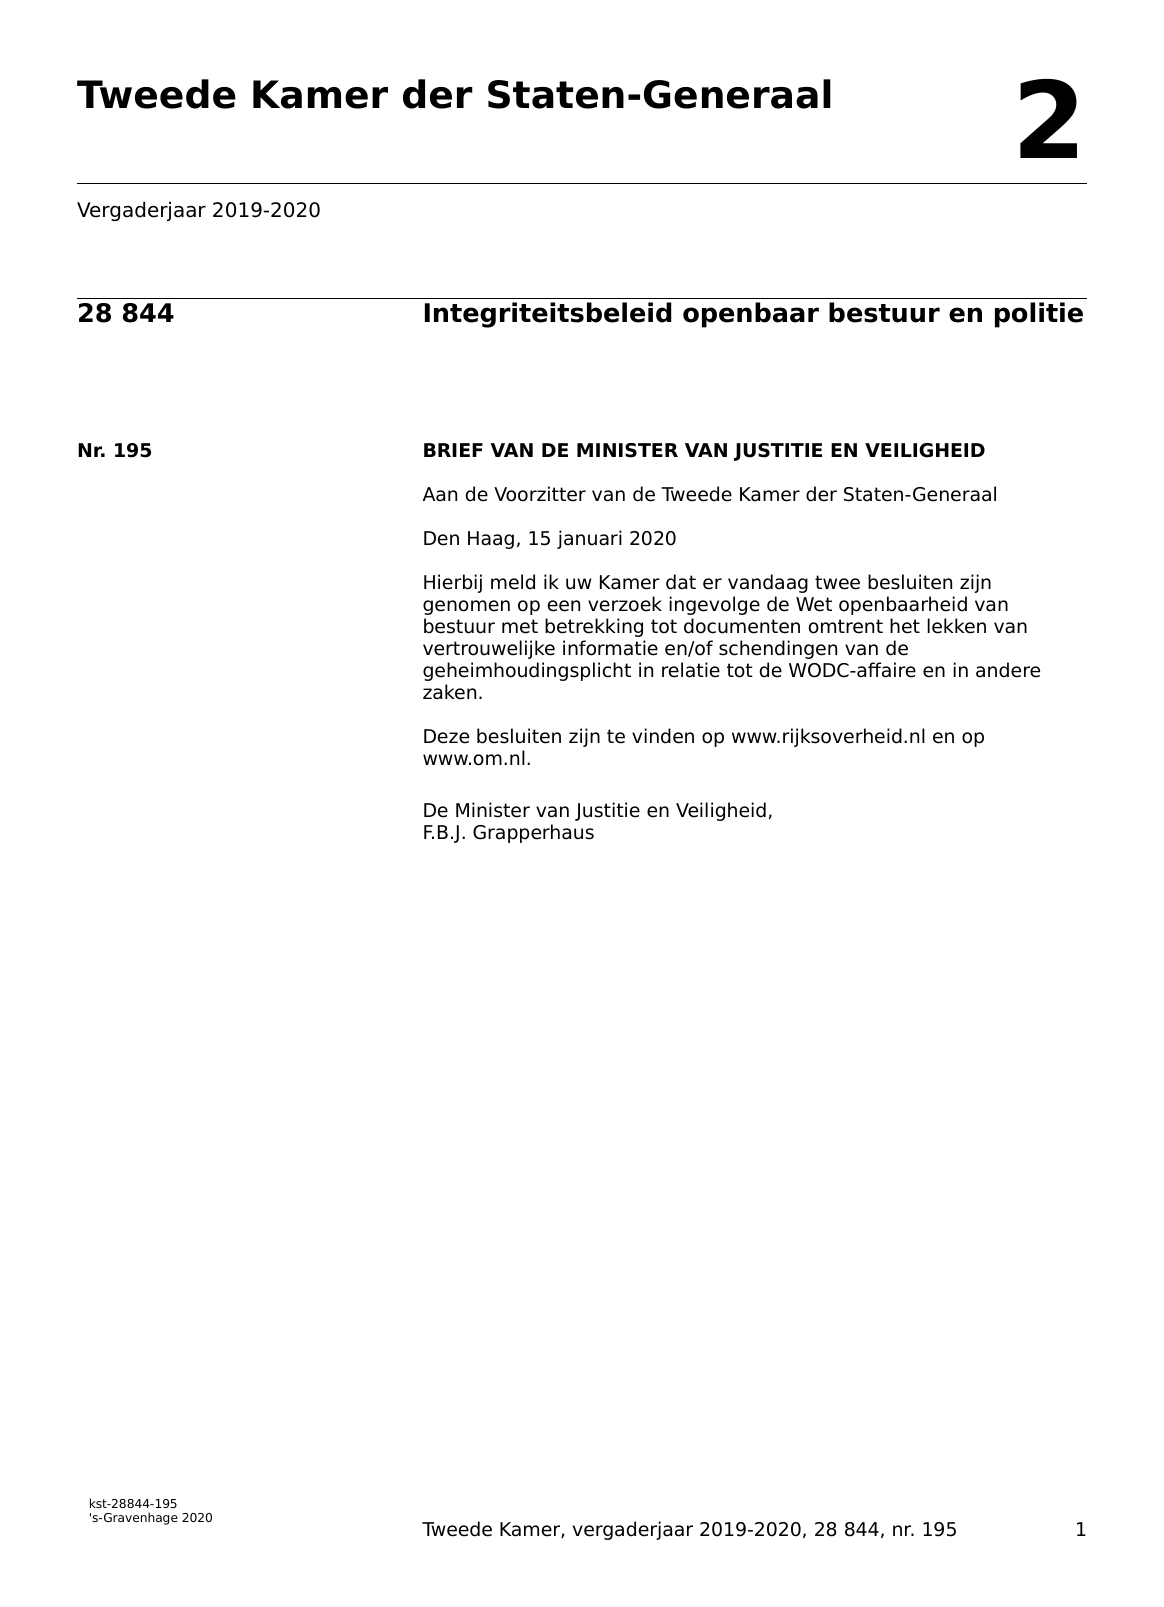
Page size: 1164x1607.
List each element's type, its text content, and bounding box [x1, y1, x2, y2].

subtitle 28 844 Integriteitsbeleid openbaar bestuur en politie [77, 299, 1087, 329]
text Den Haag, 15 januari 2020 [422, 528, 1087, 550]
subtitle Nr. 195 BRIEF VAN DE MINISTER VAN JUSTITIE EN VEILIGHEID [77, 440, 1087, 462]
text De Minister van Justitie en Veiligheid, F.B.J. Grapperhaus [422, 800, 1087, 844]
text Hierbij meld ik uw Kamer dat er vandaag twee besluiten zijn genomen op een verzoek ingevolge de Wet openbaarheid van bestuur met betrekking tot documenten omtrent het lekken van vertrouwelijke informatie en/of schendingen van de geheimhoudingsplicht in relatie tot de WODC-affaire en in andere zaken. [422, 572, 1087, 704]
table_header 2 [886, 59, 1087, 183]
text 's-Gravenhage 2020 [88, 1511, 323, 1525]
table_cell Vergaderjaar 2019-2020 [77, 184, 1087, 298]
text Aan de Voorzitter van de Tweede Kamer der Staten-Generaal [422, 484, 1087, 506]
text kst-28844-195 [88, 1497, 323, 1511]
text Deze besluiten zijn te vinden op www.rijksoverheid.nl en op www.om.nl. [422, 726, 1087, 770]
table_header Tweede Kamer der Staten-Generaal [77, 59, 886, 183]
